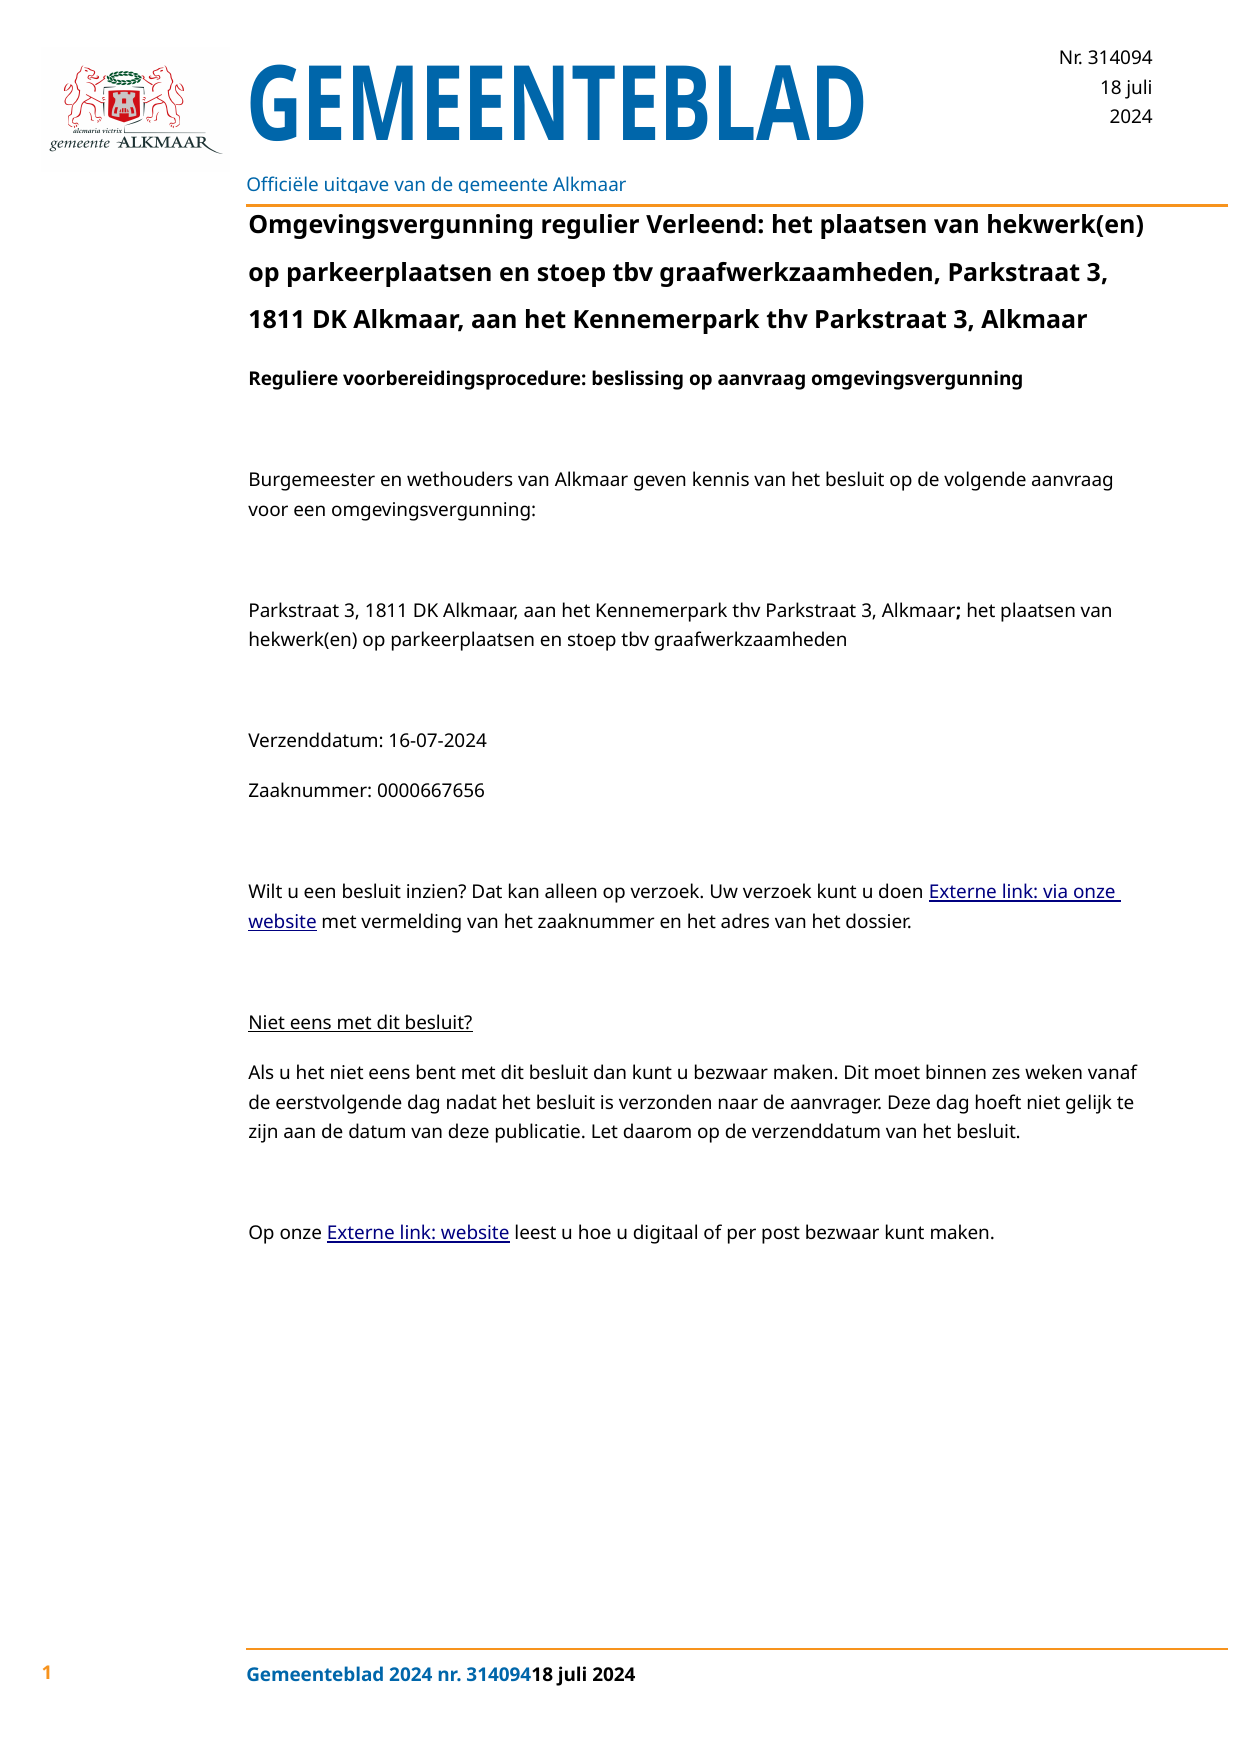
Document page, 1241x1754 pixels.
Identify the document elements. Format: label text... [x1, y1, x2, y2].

text Reguliere voorbereidingsprocedure: beslissing op aanvraag omgevingsvergunning [248, 366, 1152, 391]
text Zaaknummer: 0000667656 [248, 778, 1152, 803]
text Niet eens met dit besluit? [248, 1009, 1152, 1034]
text Omgevingsvergunning regulier Verleend: het plaatsen van hekwerk(en) op parkeerplaatsen en stoep tbv graafwerkzaamheden, Parkstraat 3, 1811 DK Alkmaar, aan het Kennemerpark thv Parkstraat 3, Alkmaar [248, 207, 1152, 336]
text Op onze Externe link: website leest u hoe u digitaal of per post bezwaar kunt maken. [248, 1219, 1152, 1245]
text Wilt u een besluit inzien? Dat kan alleen op verzoek. Uw verzoek kunt u doen Externe link: via onze website met vermelding van het zaaknummer en het adres van het dossier. [248, 878, 1152, 934]
text Parkstraat 3, 1811 DK Alkmaar, aan het Kennemerpark thv Parkstraat 3, Alkmaar; het plaatsen van hekwerk(en) op parkeerplaatsen en stoep tbv graafwerkzaamheden [248, 597, 1152, 652]
text Burgemeester en wethouders van Alkmaar geven kennis van het besluit op de volgende aanvraag voor een omgevingsvergunning: [248, 466, 1152, 522]
picture [41, 47, 231, 172]
text Verzenddatum: 16-07-2024 [248, 727, 1152, 753]
text Als u het niet eens bent met dit besluit dan kunt u bezwaar maken. Dit moet binnen zes weken vanaf de eerstvolgende dag nadat het besluit is verzonden naar de aanvrager. Deze dag hoeft niet gelijk te zijn aan de datum van deze publicatie. Let daarom op de verzenddatum van het besluit. [248, 1059, 1152, 1144]
